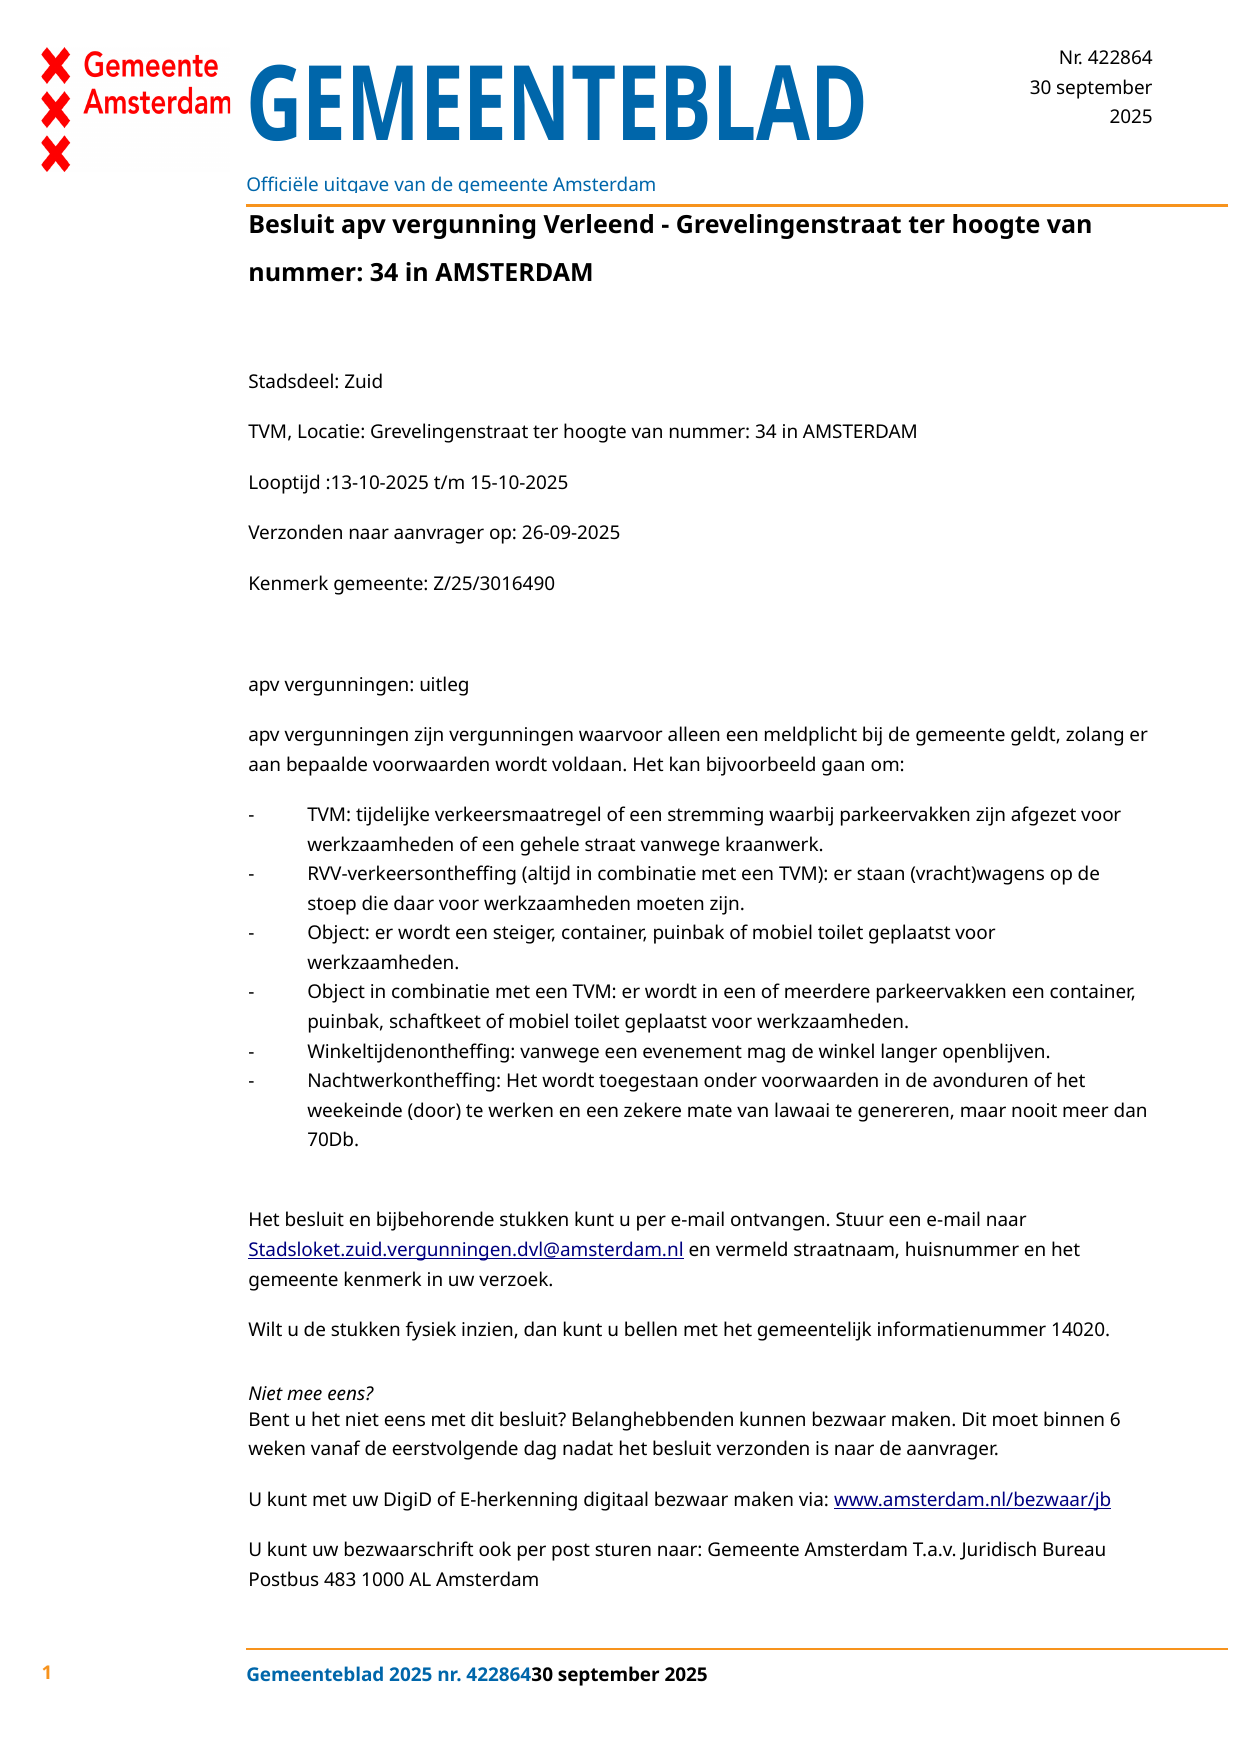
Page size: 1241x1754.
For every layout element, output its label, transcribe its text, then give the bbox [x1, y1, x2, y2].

text Wilt u de stukken fysiek inzien, dan kunt u bellen met het gemeentelijk informatienummer 14020. [248, 1316, 1152, 1342]
list Nachtwerkontheffing: Het wordt toegestaan onder voorwaarden in de avonduren of het weekeinde (door) te werken en een zekere mate van lawaai te genereren, maar nooit meer dan 70Db. [248, 1067, 1152, 1152]
text apv vergunningen zijn vergunningen waarvoor alleen een meldplicht bij de gemeente geldt, zolang er aan bepaalde voorwaarden wordt voldaan. Het kan bijvoorbeeld gaan om: [248, 721, 1152, 777]
text U kunt uw bezwaarschrift ook per post sturen naar: Gemeente Amsterdam T.a.v. Juridisch Bureau Postbus 483 1000 AL Amsterdam [248, 1536, 1152, 1592]
list RVV-verkeersontheffing (altijd in combinatie met een TVM): er staan (vracht)wagens op de stoep die daar voor werkzaamheden moeten zijn. [248, 860, 1152, 916]
text U kunt met uw DigiD of E-herkenning digitaal bezwaar maken via: www.amsterdam.nl/bezwaar/jb [248, 1486, 1152, 1512]
text TVM, Locatie: Grevelingenstraat ter hoogte van nummer: 34 in AMSTERDAM [248, 419, 1152, 444]
list Object: er wordt een steiger, container, puinbak of mobiel toilet geplaatst voor werkzaamheden. [248, 919, 1152, 975]
picture [41, 47, 231, 172]
text Looptijd :13-10-2025 t/m 15-10-2025 [248, 469, 1152, 495]
text Het besluit en bijbehorende stukken kunt u per e-mail ontvangen. Stuur een e-mail naar Stadsloket.zuid.vergunningen.dvl@amsterdam.nl en vermeld straatnaam, huisnummer en het gemeente kenmerk in uw verzoek. [248, 1207, 1152, 1292]
text Stadsdeel: Zuid [248, 368, 1152, 394]
text Besluit apv vergunning Verleend - Grevelingenstraat ter hoogte van nummer: 34 in AMSTERDAM [248, 207, 1152, 288]
text Bent u het niet eens met dit besluit? Belanghebbenden kunnen bezwaar maken. Dit moet binnen 6 weken vanaf de eerstvolgende dag nadat het besluit verzonden is naar de aanvrager. [248, 1406, 1152, 1461]
list Object in combinatie met een TVM: er wordt in een of meerdere parkeervakken een container, puinbak, schaftkeet of mobiel toilet geplaatst voor werkzaamheden. [248, 979, 1152, 1034]
text Kenmerk gemeente: Z/25/3016490 [248, 570, 1152, 596]
text Niet mee eens? [248, 1380, 1152, 1406]
list TVM: tijdelijke verkeersmaatregel of een stremming waarbij parkeervakken zijn afgezet voor werkzaamheden of een gehele straat vanwege kraanwerk. [248, 801, 1152, 857]
text apv vergunningen: uitleg [248, 671, 1152, 697]
list Winkeltijdenontheffing: vanwege een evenement mag de winkel langer openblijven. [248, 1038, 1152, 1064]
text Verzonden naar aanvrager op: 26-09-2025 [248, 519, 1152, 545]
